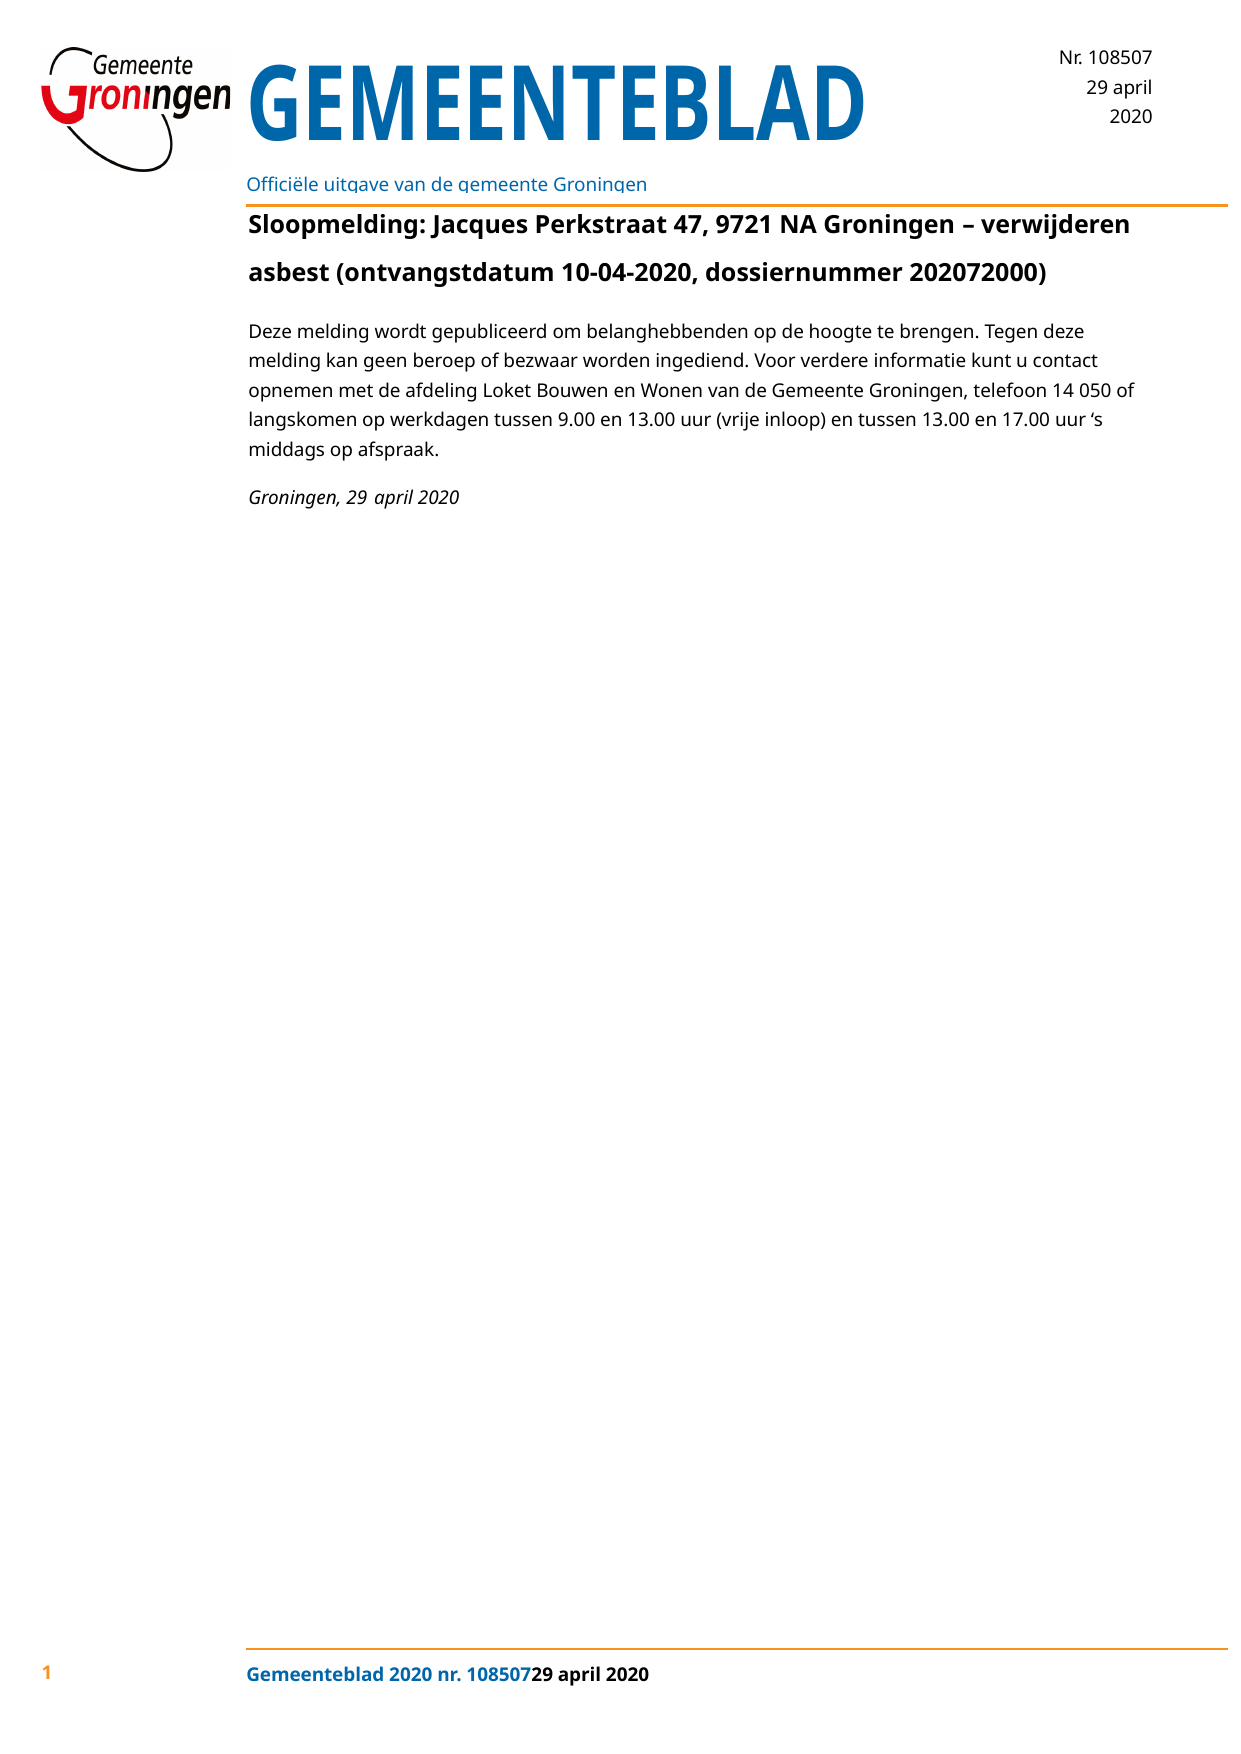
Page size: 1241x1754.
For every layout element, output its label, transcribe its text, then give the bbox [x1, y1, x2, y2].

text Sloopmelding: Jacques Perkstraat 47, 9721 NA Groningen – verwijderen asbest (ontvangstdatum 10-04-2020, dossiernummer 202072000) [248, 207, 1152, 288]
picture [41, 47, 231, 172]
text Groningen, 29 april 2020 [248, 484, 1152, 510]
text Deze melding wordt gepubliceerd om belanghebbenden op de hoogte te brengen. Tegen deze melding kan geen beroep of bezwaar worden ingediend. Voor verdere informatie kunt u contact opnemen met de afdeling Loket Bouwen en Wonen van de Gemeente Groningen, telefoon 14 050 of langskomen op werkdagen tussen 9.00 en 13.00 uur (vrije inloop) en tussen 13.00 en 17.00 uur ‘s middags op afspraak. [248, 318, 1152, 462]
